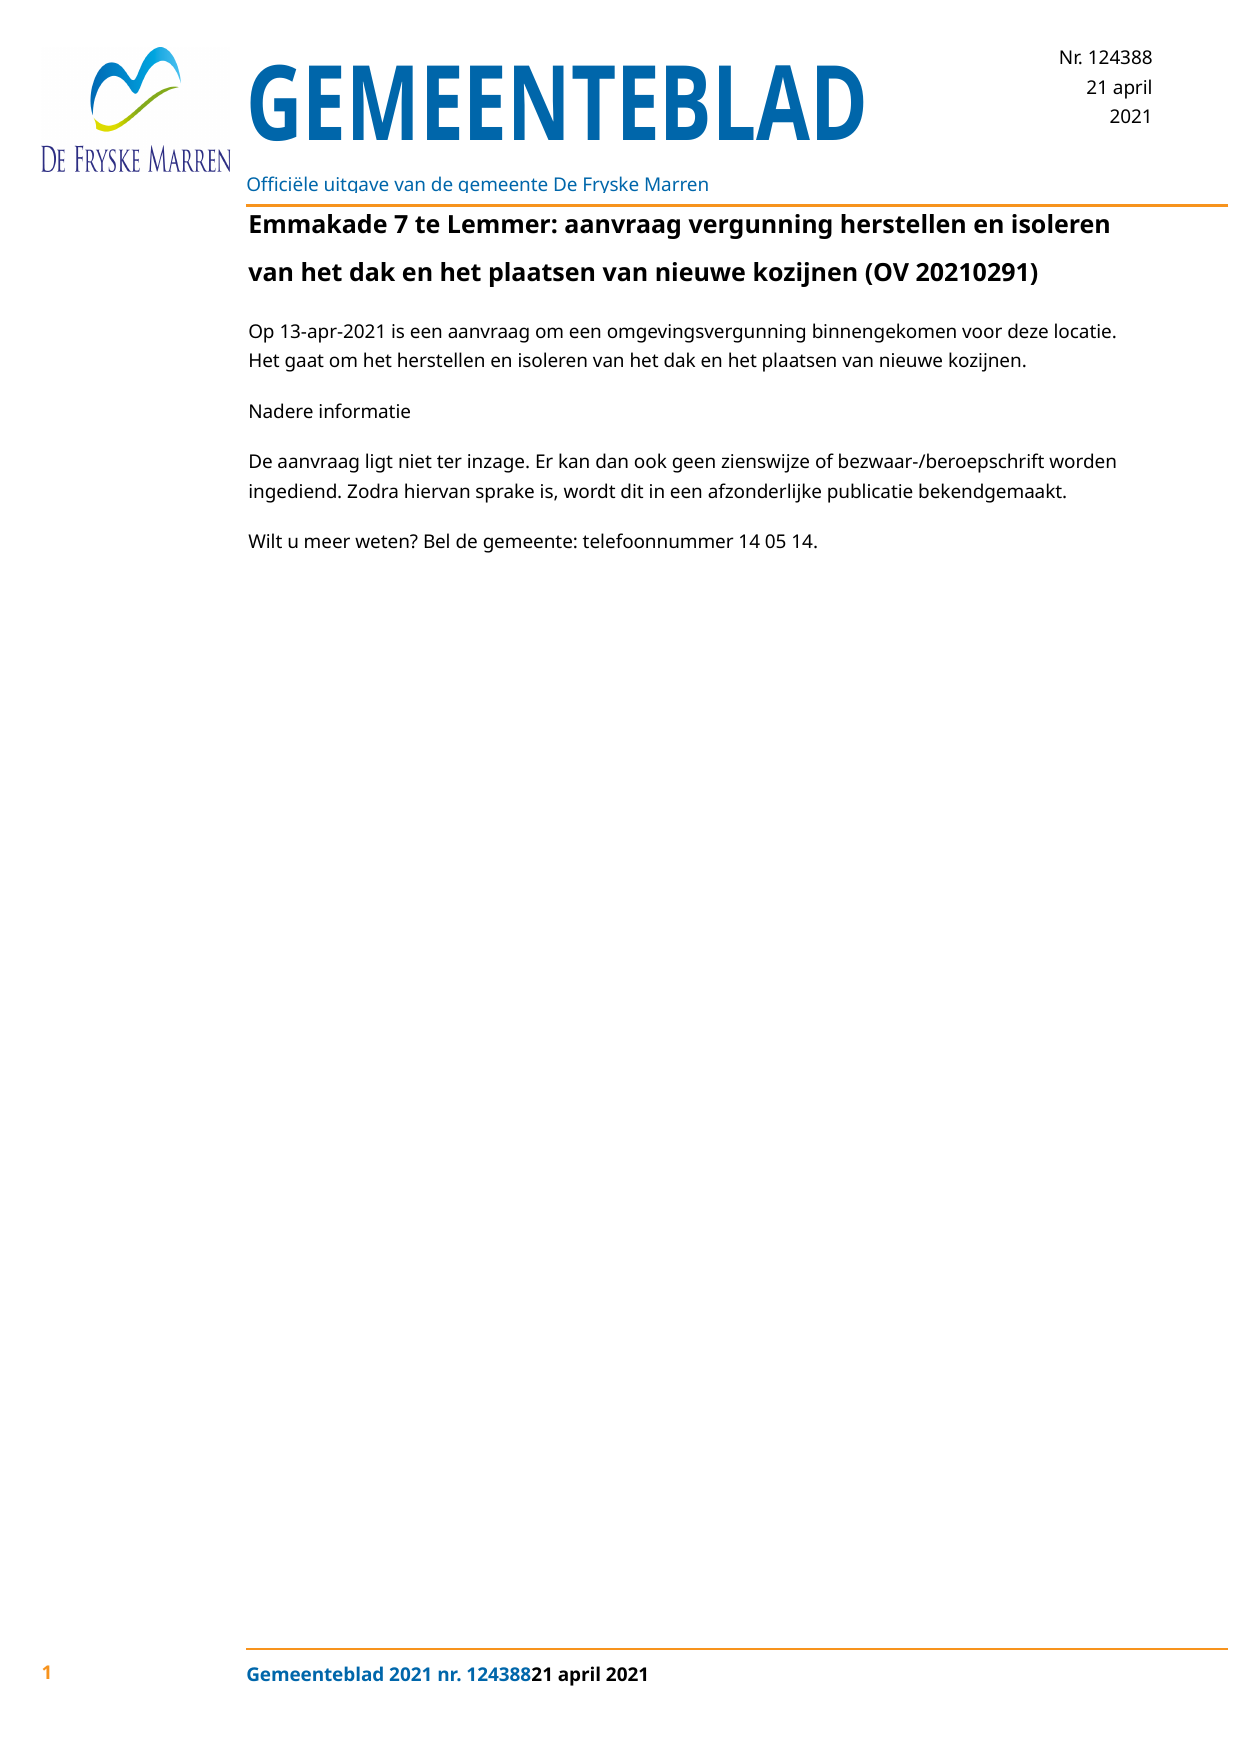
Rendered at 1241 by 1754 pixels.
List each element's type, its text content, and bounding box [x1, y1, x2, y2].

text De aanvraag ligt niet ter inzage. Er kan dan ook geen zienswijze of bezwaar-/beroepschrift worden ingediend. Zodra hiervan sprake is, wordt dit in een afzonderlijke publicatie bekendgemaakt. [248, 448, 1152, 504]
text Op 13-apr-2021 is een aanvraag om een omgevingsvergunning binnengekomen voor deze locatie. Het gaat om het herstellen en isoleren van het dak en het plaatsen van nieuwe kozijnen. [248, 318, 1152, 373]
picture [41, 47, 231, 172]
text Nadere informatie [248, 398, 1152, 424]
text Wilt u meer weten? Bel de gemeente: telefoonnummer 14 05 14. [248, 528, 1152, 554]
text Emmakade 7 te Lemmer: aanvraag vergunning herstellen en isoleren van het dak en het plaatsen van nieuwe kozijnen (OV 20210291) [248, 207, 1152, 288]
